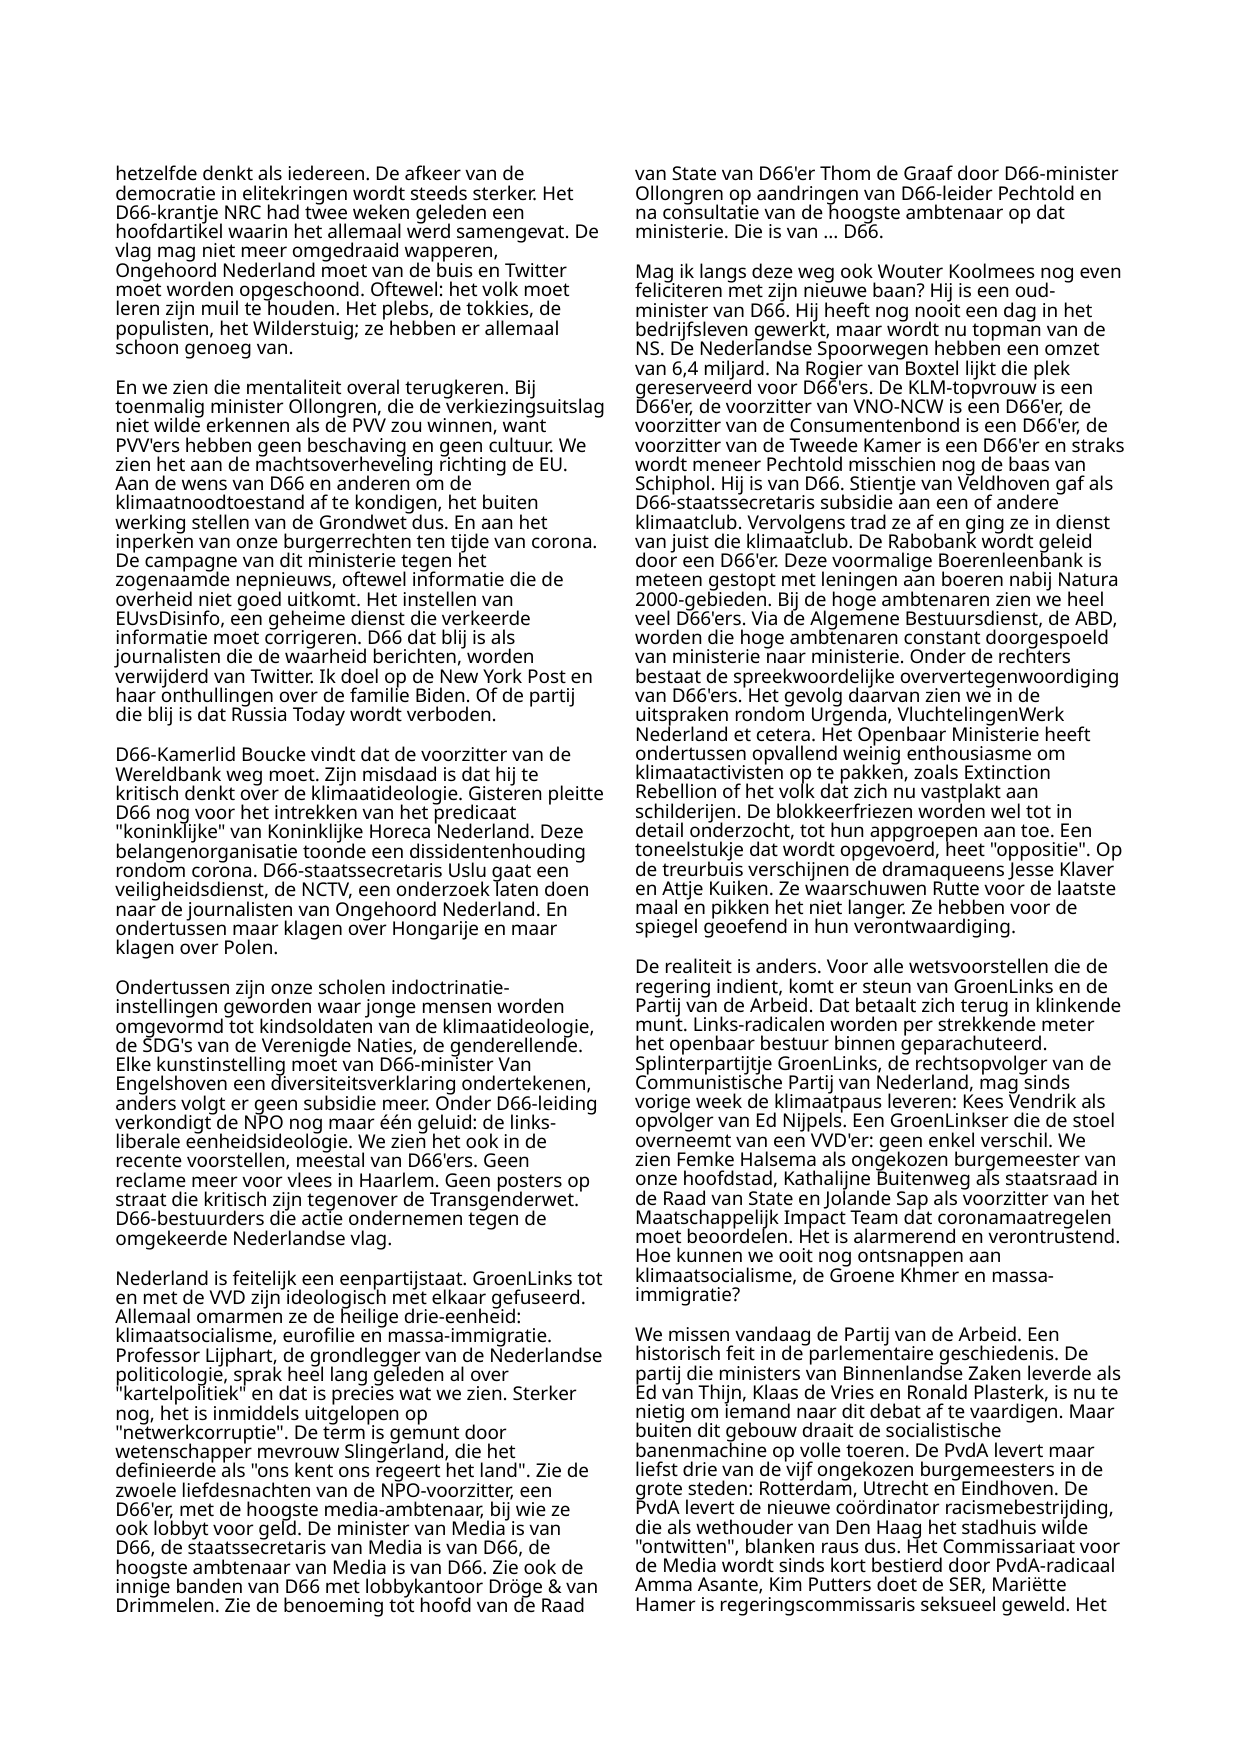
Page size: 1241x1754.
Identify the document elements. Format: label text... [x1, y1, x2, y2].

text De realiteit is anders. Voor alle wetsvoorstellen die de regering indient, komt er steun van GroenLinks en de Partij van de Arbeid. Dat betaalt zich terug in klinkende munt. Links-radicalen worden per strekkende meter het openbaar bestuur binnen geparachuteerd. Splinterpartijtje GroenLinks, de rechtsopvolger van de Communistische Partij van Nederland, mag sinds vorige week de klimaatpaus leveren: Kees Vendrik als opvolger van Ed Nijpels. Een GroenLinkser die de stoel overneemt van een VVD'er: geen enkel verschil. We zien Femke Halsema als ongekozen burgemeester van onze hoofdstad, Kathalijne Buitenweg als staatsraad in de Raad van State en Jolande Sap als voorzitter van het Maatschappelijk Impact Team dat coronamaatregelen moet beoordelen. Het is alarmerend en verontrustend. Hoe kunnen we ooit nog ontsnappen aan klimaatsocialisme, de Groene Khmer en massa-immigratie? [635, 958, 1125, 1305]
text We missen vandaag de Partij van de Arbeid. Een historisch feit in de parlementaire geschiedenis. De partij die ministers van Binnenlandse Zaken leverde als Ed van Thijn, Klaas de Vries en Ronald Plasterk, is nu te nietig om iemand naar dit debat af te vaardigen. Maar buiten dit gebouw draait de socialistische banenmachine op volle toeren. De PvdA levert maar liefst drie van de vijf ongekozen burgemeesters in de grote steden: Rotterdam, Utrecht en Eindhoven. De PvdA levert de nieuwe coördinator racismebestrijding, die als wethouder van Den Haag het stadhuis wilde "ontwitten", blanken raus dus. Het Commissariaat voor de Media wordt sinds kort bestierd door PvdA-radicaal Amma Asante, Kim Putters doet de SER, Mariëtte Hamer is regeringscommissaris seksueel geweld. Het [635, 1326, 1125, 1615]
text Mag ik langs deze weg ook Wouter Koolmees nog even feliciteren met zijn nieuwe baan? Hij is een oud-minister van D66. Hij heeft nog nooit een dag in het bedrijfsleven gewerkt, maar wordt nu topman van de NS. De Nederlandse Spoorwegen hebben een omzet van 6,4 miljard. Na Rogier van Boxtel lijkt die plek gereserveerd voor D66'ers. De KLM-topvrouw is een D66'er, de voorzitter van VNO-NCW is een D66'er, de voorzitter van de Consumentenbond is een D66'er, de voorzitter van de Tweede Kamer is een D66'er en straks wordt meneer Pechtold misschien nog de baas van Schiphol. Hij is van D66. Stientje van Veldhoven gaf als D66-staatssecretaris subsidie aan een of andere klimaatclub. Vervolgens trad ze af en ging ze in dienst van juist die klimaatclub. De Rabobank wordt geleid door een D66'er. Deze voormalige Boerenleenbank is meteen gestopt met leningen aan boeren nabij Natura 2000-gebieden. Bij de hoge ambtenaren zien we heel veel D66'ers. Via de Algemene Bestuursdienst, de ABD, worden die hoge ambtenaren constant doorgespoeld van ministerie naar ministerie. Onder de rechters bestaat de spreekwoordelijke oververtegenwoordiging van D66'ers. Het gevolg daarvan zien we in de uitspraken rondom Urgenda, VluchtelingenWerk Nederland et cetera. Het Openbaar Ministerie heeft ondertussen opvallend weinig enthousiasme om klimaatactivisten op te pakken, zoals Extinction Rebellion of het volk dat zich nu vastplakt aan schilderijen. De blokkeerfriezen worden wel tot in detail onderzocht, tot hun appgroepen aan toe. Een toneelstukje dat wordt opgevoerd, heet "oppositie". Op de treurbuis verschijnen de dramaqueens Jesse Klaver en Attje Kuiken. Ze waarschuwen Rutte voor de laatste maal en pikken het niet langer. Ze hebben voor de spiegel geoefend in hun verontwaardiging. [635, 263, 1125, 938]
text En we zien die mentaliteit overal terugkeren. Bij toenmalig minister Ollongren, die de verkiezingsuitslag niet wilde erkennen als de PVV zou winnen, want PVV'ers hebben geen beschaving en geen cultuur. We zien het aan de machtsoverheveling richting de EU. Aan de wens van D66 en anderen om de klimaatnoodtoestand af te kondigen, het buiten werking stellen van de Grondwet dus. En aan het inperken van onze burgerrechten ten tijde van corona. De campagne van dit ministerie tegen het zogenaamde nepnieuws, oftewel informatie die de overheid niet goed uitkomt. Het instellen van EUvsDisinfo, een geheime dienst die verkeerde informatie moet corrigeren. D66 dat blij is als journalisten die de waarheid berichten, worden verwijderd van Twitter. Ik doel op de New York Post en haar onthullingen over de familie Biden. Of de partij die blij is dat Russia Today wordt verboden. [115, 379, 605, 726]
text van State van D66'er Thom de Graaf door D66-minister Ollongren op aandringen van D66-leider Pechtold en na consultatie van de hoogste ambtenaar op dat ministerie. Die is van ... D66. [635, 165, 1125, 242]
text Nederland is feitelijk een eenpartijstaat. GroenLinks tot en met de VVD zijn ideologisch met elkaar gefuseerd. Allemaal omarmen ze de heilige drie-eenheid: klimaatsocialisme, eurofilie en massa-immigratie. Professor Lijphart, de grondlegger van de Nederlandse politicologie, sprak heel lang geleden al over "kartelpolitiek" en dat is precies wat we zien. Sterker nog, het is inmiddels uitgelopen op "netwerkcorruptie". De term is gemunt door wetenschapper mevrouw Slingerland, die het definieerde als "ons kent ons regeert het land". Zie de zwoele liefdesnachten van de NPO-voorzitter, een D66'er, met de hoogste media-ambtenaar, bij wie ze ook lobbyt voor geld. De minister van Media is van D66, de staatssecretaris van Media is van D66, de hoogste ambtenaar van Media is van D66. Zie ook de innige banden van D66 met lobbykantoor Dröge & van Drimmelen. Zie de benoeming tot hoofd van de Raad [115, 1269, 605, 1616]
text Ondertussen zijn onze scholen indoctrinatie-instellingen geworden waar jonge mensen worden omgevormd tot kindsoldaten van de klimaatideologie, de SDG's van de Verenigde Naties, de genderellende. Elke kunstinstelling moet van D66-minister Van Engelshoven een diversiteitsverklaring ondertekenen, anders volgt er geen subsidie meer. Onder D66-leiding verkondigt de NPO nog maar één geluid: de links-liberale eenheidsideologie. We zien het ook in de recente voorstellen, meestal van D66'ers. Geen reclame meer voor vlees in Haarlem. Geen posters op straat die kritisch zijn tegenover de Transgenderwet. D66-bestuurders die actie ondernemen tegen de omgekeerde Nederlandse vlag. [115, 979, 605, 1249]
text hetzelfde denkt als iedereen. De afkeer van de democratie in elitekringen wordt steeds sterker. Het D66-krantje NRC had twee weken geleden een hoofdartikel waarin het allemaal werd samengevat. De vlag mag niet meer omgedraaid wapperen, Ongehoord Nederland moet van de buis en Twitter moet worden opgeschoond. Oftewel: het volk moet leren zijn muil te houden. Het plebs, de tokkies, de populisten, het Wilderstuig; ze hebben er allemaal schoon genoeg van. [115, 165, 605, 358]
text D66-Kamerlid Boucke vindt dat de voorzitter van de Wereldbank weg moet. Zijn misdaad is dat hij te kritisch denkt over de klimaatideologie. Gisteren pleitte D66 nog voor het intrekken van het predicaat "koninklijke" van Koninklijke Horeca Nederland. Deze belangenorganisatie toonde een dissidentenhouding rondom corona. D66-staatssecretaris Uslu gaat een veiligheidsdienst, de NCTV, een onderzoek laten doen naar de journalisten van Ongehoord Nederland. En ondertussen maar klagen over Hongarije en maar klagen over Polen. [115, 746, 605, 958]
